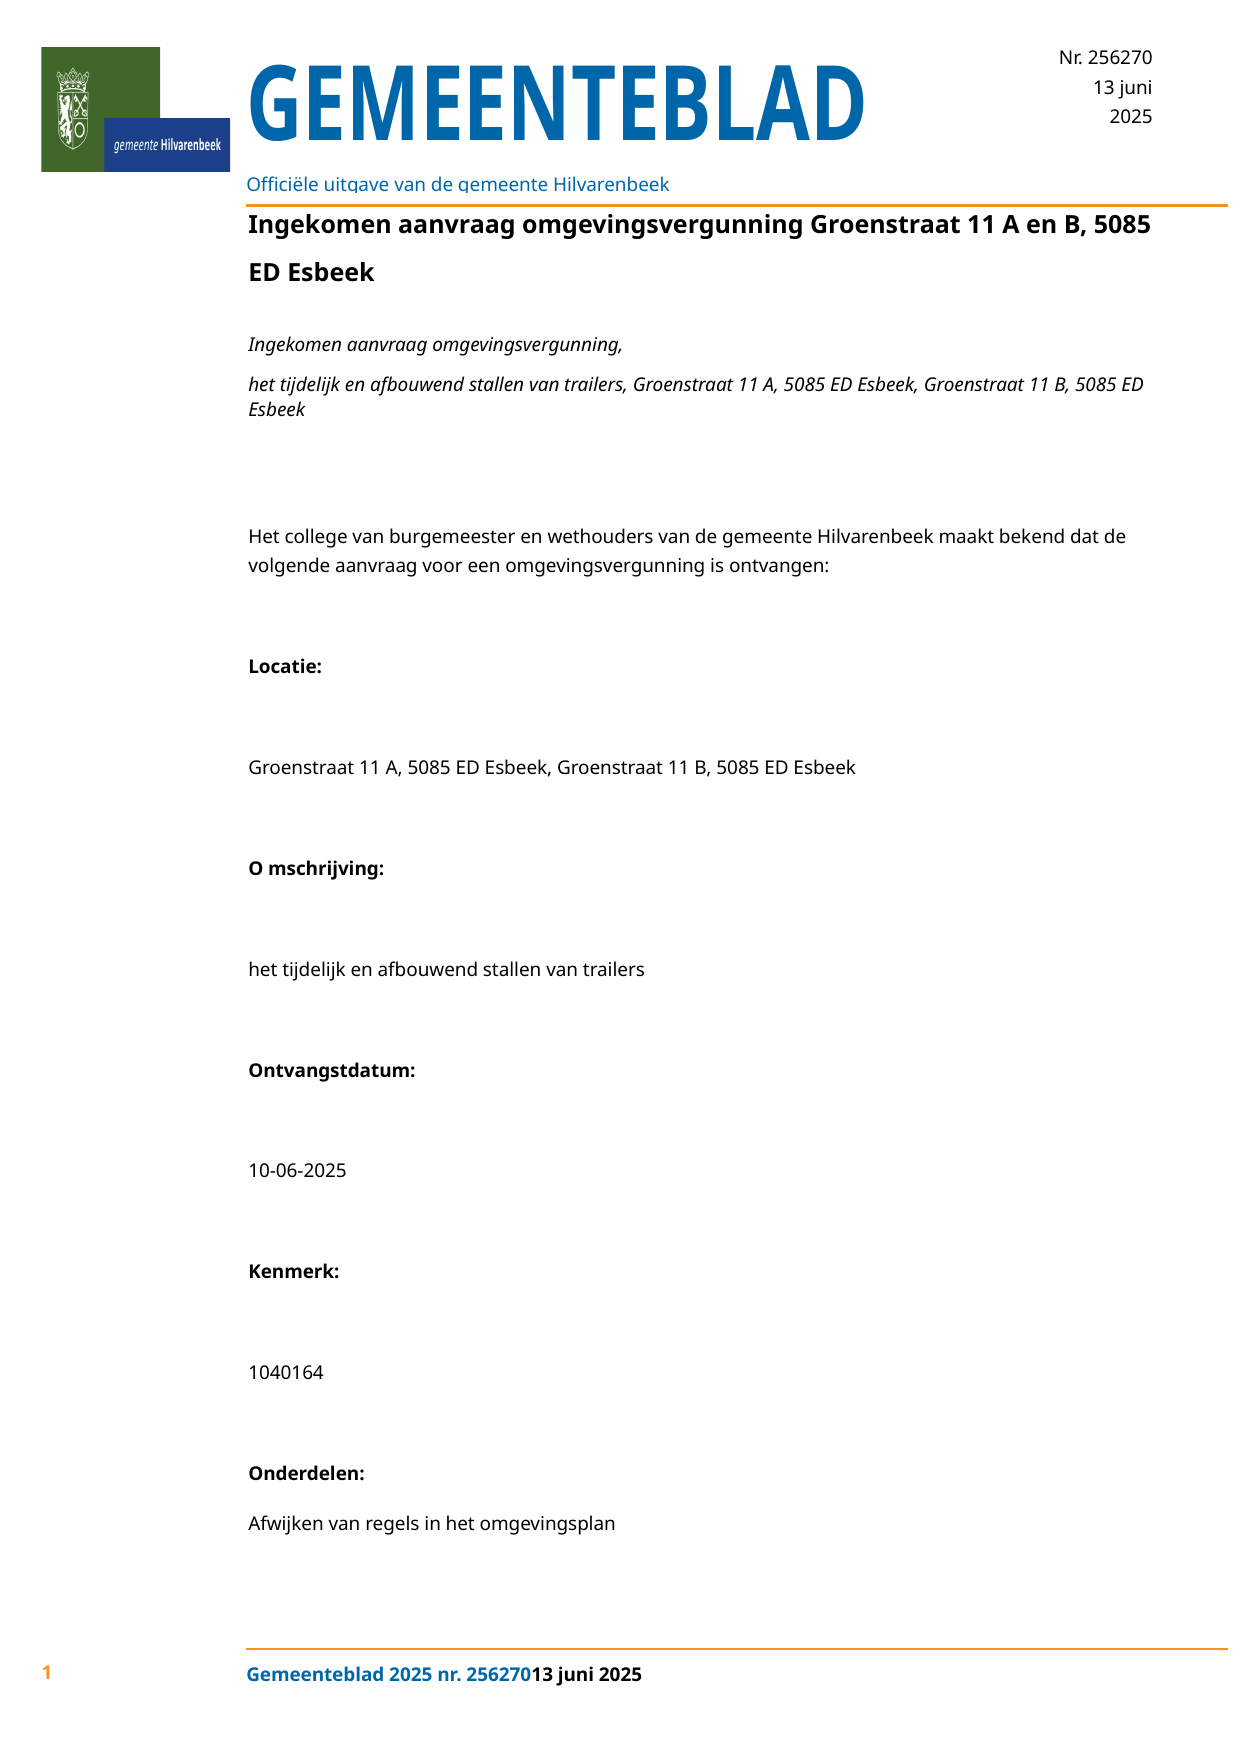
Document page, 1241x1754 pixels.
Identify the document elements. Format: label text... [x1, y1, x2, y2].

text 10-06-2025 [248, 1158, 1152, 1183]
text O mschrijving: [248, 855, 1152, 881]
text Onderdelen: [248, 1460, 1152, 1486]
picture [41, 47, 231, 172]
text 1040164 [248, 1359, 1152, 1385]
text het tijdelijk en afbouwend stallen van trailers, Groenstraat 11 A, 5085 ED Esbeek, Groenstraat 11 B, 5085 ED Esbeek [248, 371, 1152, 422]
text Locatie: [248, 653, 1152, 679]
text het tijdelijk en afbouwend stallen van trailers [248, 956, 1152, 982]
text Het college van burgemeester en wethouders van de gemeente Hilvarenbeek maakt bekend dat de volgende aanvraag voor een omgevingsvergunning is ontvangen: [248, 523, 1152, 578]
text Ingekomen aanvraag omgevingsvergunning, [248, 331, 1152, 357]
text Kenmerk: [248, 1258, 1152, 1284]
text Groenstraat 11 A, 5085 ED Esbeek, Groenstraat 11 B, 5085 ED Esbeek [248, 754, 1152, 780]
text Ingekomen aanvraag omgevingsvergunning Groenstraat 11 A en B, 5085 ED Esbeek [248, 207, 1152, 288]
text Ontvangstdatum: [248, 1057, 1152, 1082]
text Afwijken van regels in het omgevingsplan [248, 1511, 1152, 1536]
